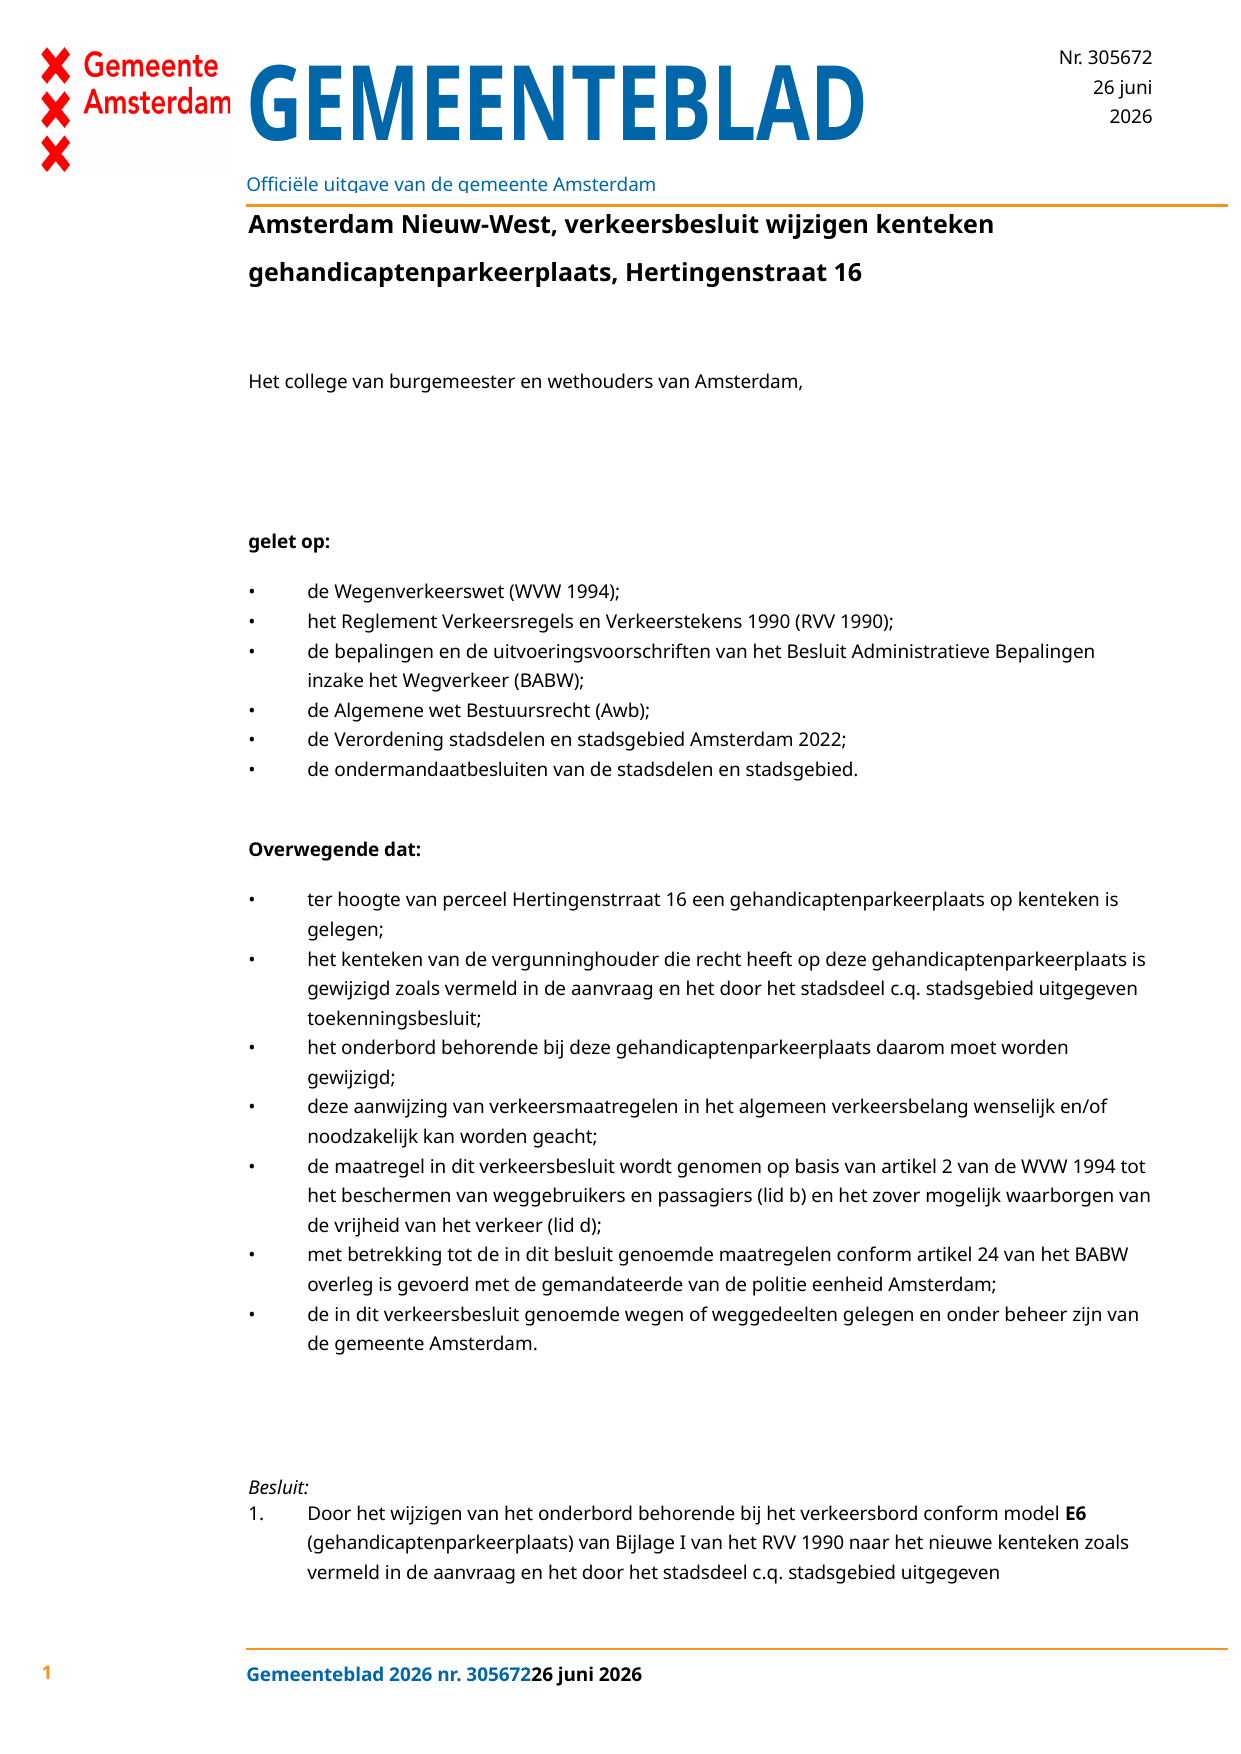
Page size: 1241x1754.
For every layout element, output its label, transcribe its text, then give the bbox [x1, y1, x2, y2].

list de ondermandaatbesluiten van de stadsdelen en stadsgebied. [248, 756, 1152, 782]
list het Reglement Verkeersregels en Verkeerstekens 1990 (RVV 1990); [248, 608, 1152, 634]
list het onderbord behorende bij deze gehandicaptenparkeerplaats daarom moet worden gewijzigd; [248, 1034, 1152, 1090]
list ter hoogte van perceel Hertingenstrraat 16 een gehandicaptenparkeerplaats op kenteken is gelegen; [248, 887, 1152, 942]
list het kenteken van de vergunninghouder die recht heeft op deze gehandicaptenparkeerplaats is gewijzigd zoals vermeld in de aanvraag en het door het stadsdeel c.q. stadsgebied uitgegeven toekenningsbesluit; [248, 946, 1152, 1031]
list de maatregel in dit verkeersbesluit wordt genomen op basis van artikel 2 van de WVW 1994 tot het beschermen van weggebruikers en passagiers (lid b) en het zover mogelijk waarborgen van de vrijheid van het verkeer (lid d); [248, 1153, 1152, 1238]
list de bepalingen en de uitvoeringsvoorschriften van het Besluit Administratieve Bepalingen inzake het Wegverkeer (BABW); [248, 638, 1152, 693]
list de Algemene wet Bestuursrecht (Awb); [248, 697, 1152, 723]
list met betrekking tot de in dit besluit genoemde maatregelen conform artikel 24 van het BABW overleg is gevoerd met de gemandateerde van de politie eenheid Amsterdam; [248, 1242, 1152, 1297]
picture [41, 47, 231, 172]
text Overwegende dat: [248, 836, 1152, 862]
list de Wegenverkeerswet (WVW 1994); [248, 579, 1152, 604]
text Het college van burgemeester en wethouders van Amsterdam, [248, 368, 1152, 394]
text Amsterdam Nieuw-West, verkeersbesluit wijzigen kenteken gehandicaptenparkeerplaats, Hertingenstraat 16 [248, 207, 1152, 288]
list de in dit verkeersbesluit genoemde wegen of weggedeelten gelegen en onder beheer zijn van de gemeente Amsterdam. [248, 1301, 1152, 1356]
list deze aanwijzing van verkeersmaatregelen in het algemeen verkeersbelang wenselijk en/of noodzakelijk kan worden geacht; [248, 1094, 1152, 1149]
text gelet op: [248, 528, 1152, 554]
list Door het wijzigen van het onderbord behorende bij het verkeersbord conform model E6 (gehandicaptenparkeerplaats) van Bijlage I van het RVV 1990 naar het nieuwe kenteken zoals vermeld in de aanvraag en het door het stadsdeel c.q. stadsgebied uitgegeven [248, 1500, 1152, 1585]
text Besluit: [248, 1474, 1152, 1500]
list de Verordening stadsdelen en stadsgebied Amsterdam 2022; [248, 727, 1152, 752]
